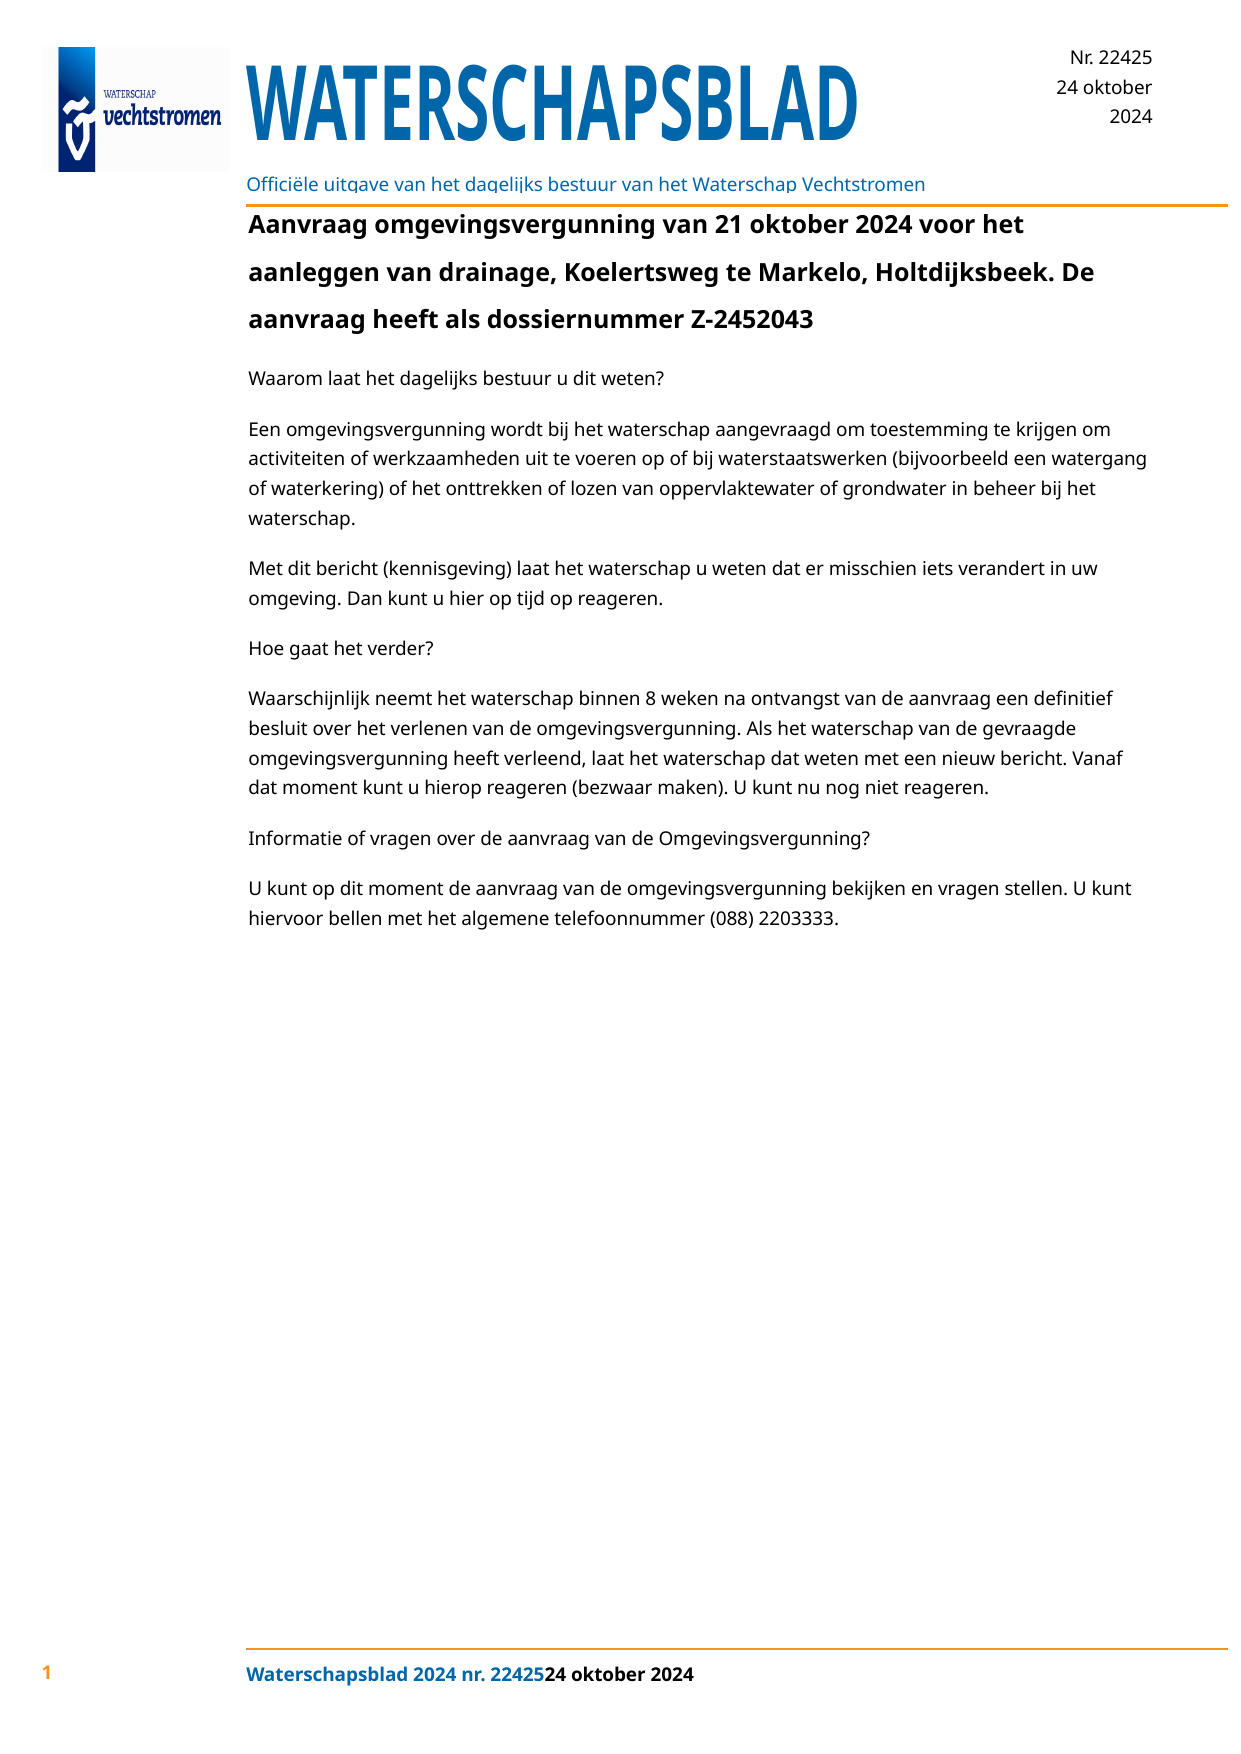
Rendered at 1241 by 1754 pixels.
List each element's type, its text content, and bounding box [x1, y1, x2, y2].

text Hoe gaat het verder? [248, 635, 1152, 661]
text Informatie of vragen over de aanvraag van de Omgevingsvergunning? [248, 825, 1152, 850]
text Aanvraag omgevingsvergunning van 21 oktober 2024 voor het aanleggen van drainage, Koelertsweg te Markelo, Holtdijksbeek. De aanvraag heeft als dossiernummer Z-2452043 [248, 207, 1152, 336]
text Waarschijnlijk neemt het waterschap binnen 8 weken na ontvangst van de aanvraag een definitief besluit over het verlenen van de omgevingsvergunning. Als het waterschap van de gevraagde omgevingsvergunning heeft verleend, laat het waterschap dat weten met een nieuw bericht. Vanaf dat moment kunt u hierop reageren (bezwaar maken). U kunt nu nog niet reageren. [248, 686, 1152, 800]
picture [41, 47, 231, 172]
text Een omgevingsvergunning wordt bij het waterschap aangevraagd om toestemming te krijgen om activiteiten of werkzaamheden uit te voeren op of bij waterstaatswerken (bijvoorbeeld een watergang of waterkering) of het onttrekken of lozen van oppervlaktewater of grondwater in beheer bij het waterschap. [248, 416, 1152, 530]
text Met dit bericht (kennisgeving) laat het waterschap u weten dat er misschien iets verandert in uw omgeving. Dan kunt u hier op tijd op reageren. [248, 555, 1152, 610]
text Waarom laat het dagelijks bestuur u dit weten? [248, 366, 1152, 391]
text U kunt op dit moment de aanvraag van de omgevingsvergunning bekijken en vragen stellen. U kunt hiervoor bellen met het algemene telefoonnummer (088) 2203333. [248, 875, 1152, 930]
